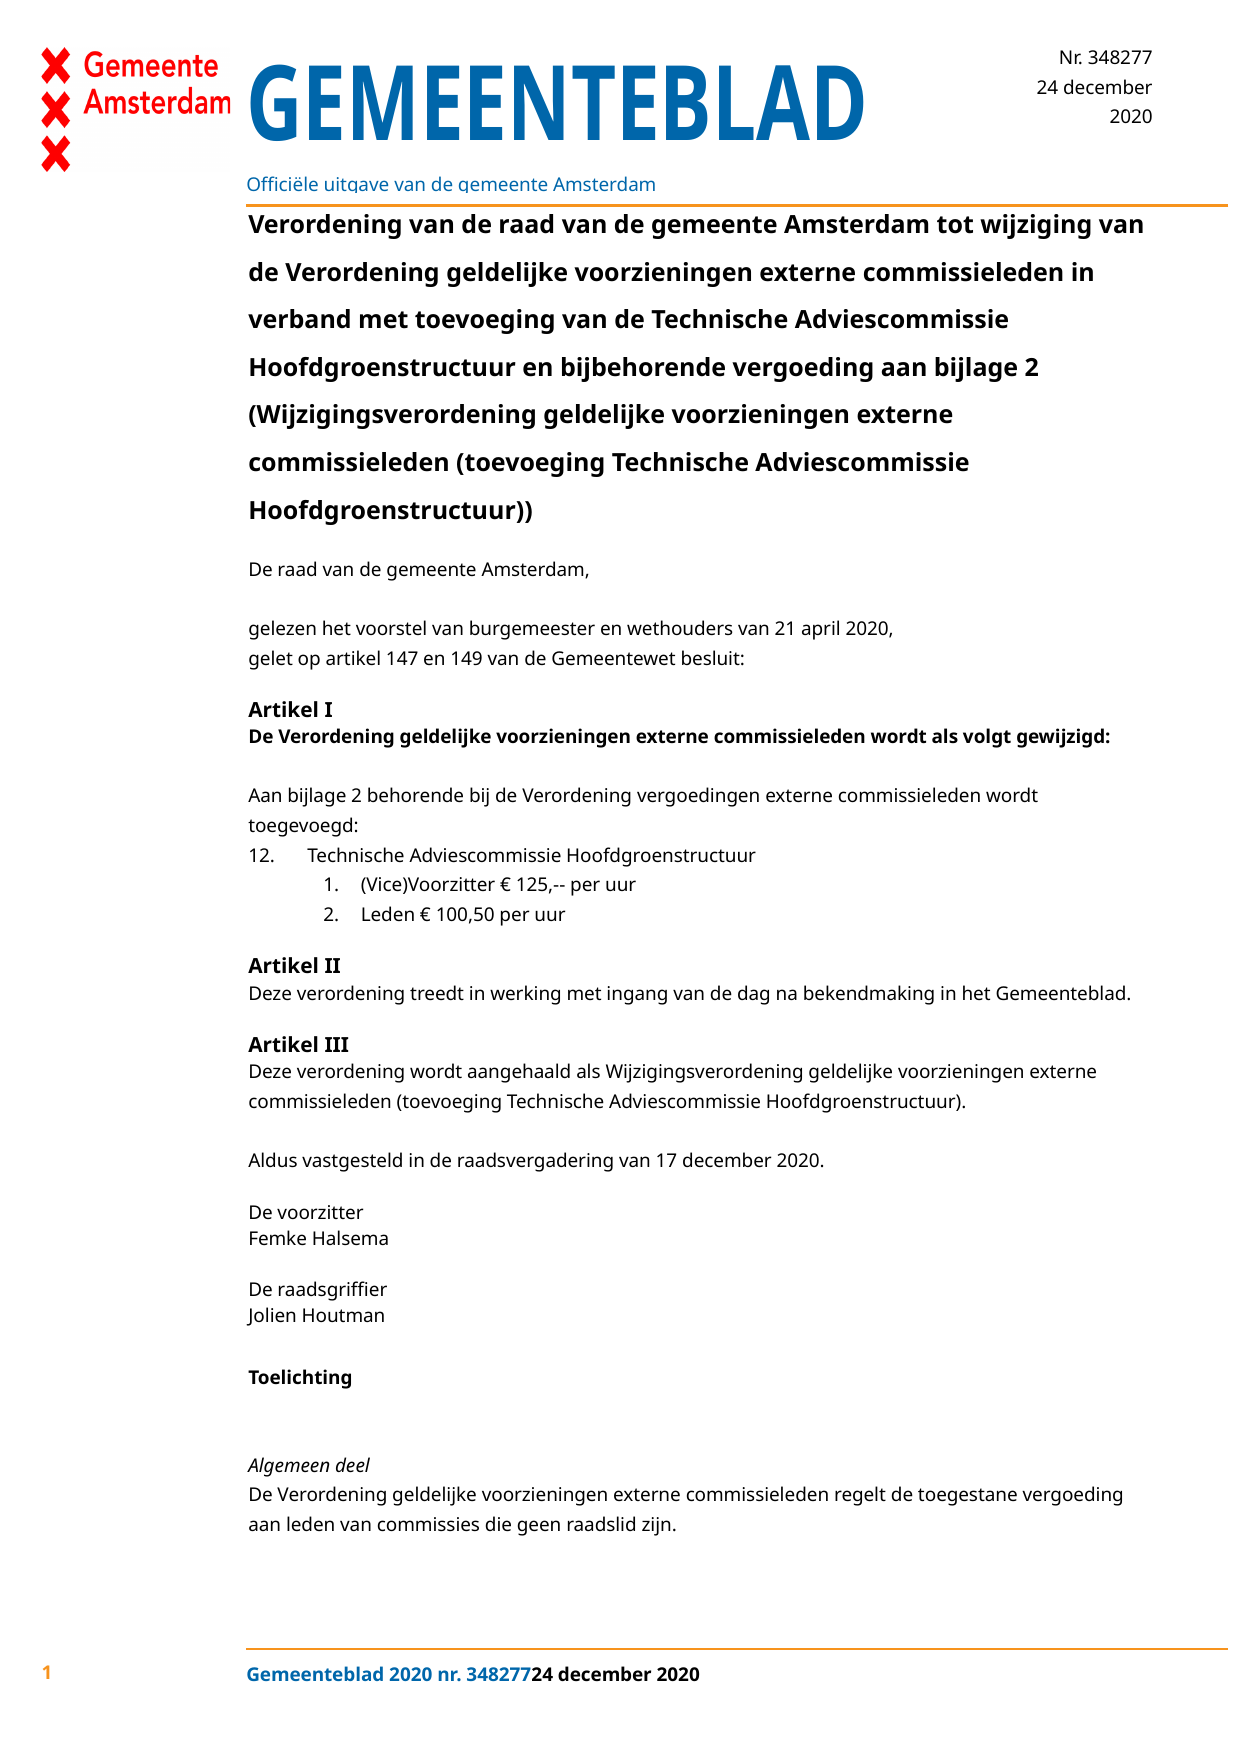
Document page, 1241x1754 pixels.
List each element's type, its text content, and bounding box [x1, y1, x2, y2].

text Jolien Houtman [248, 1302, 1152, 1328]
list Technische Adviescommissie Hoofdgroenstructuur [248, 842, 1152, 868]
text De voorzitter [248, 1199, 1152, 1225]
text Artikel I [248, 695, 1152, 723]
list (Vice)Voorzitter € 125,-- per uur [323, 871, 1152, 897]
text De raadsgriffier [248, 1276, 1152, 1302]
text Deze verordening wordt aangehaald als Wijzigingsverordening geldelijke voorzieningen externe commissieleden (toevoeging Technische Adviescommissie Hoofdgroenstructuur). [248, 1059, 1152, 1114]
text Aldus vastgesteld in de raadsvergadering van 17 december 2020. [248, 1147, 1152, 1173]
text gelezen het voorstel van burgemeester en wethouders van 21 april 2020, [248, 615, 1152, 641]
text Verordening van de raad van de gemeente Amsterdam tot wijziging van de Verordening geldelijke voorzieningen externe commissieleden in verband met toevoeging van de Technische Adviescommissie Hoofdgroenstructuur en bijbehorende vergoeding aan bijlage 2 (Wijzigingsverordening geldelijke voorzieningen externe commissieleden (toevoeging Technische Adviescommissie Hoofdgroenstructuur)) [248, 207, 1152, 526]
text Femke Halsema [248, 1225, 1152, 1250]
text gelet op artikel 147 en 149 van de Gemeentewet besluit: [248, 645, 1152, 670]
text Deze verordening treedt in werking met ingang van de dag na bekendmaking in het Gemeenteblad. [248, 980, 1152, 1006]
text De raad van de gemeente Amsterdam, [248, 556, 1152, 582]
text Aan bijlage 2 behorende bij de Verordening vergoedingen externe commissieleden wordt toegevoegd: [248, 783, 1152, 838]
text De Verordening geldelijke voorzieningen externe commissieleden regelt de toegestane vergoeding aan leden van commissies die geen raadslid zijn. [248, 1481, 1152, 1537]
picture [41, 47, 231, 172]
text Algemeen deel [248, 1452, 1152, 1477]
text De Verordening geldelijke voorzieningen externe commissieleden wordt als volgt gewijzigd: [248, 723, 1152, 749]
text Toelichting [248, 1353, 1152, 1393]
text Artikel II [248, 951, 1152, 980]
list Leden € 100,50 per uur [323, 901, 1152, 927]
text Artikel III [248, 1030, 1152, 1059]
